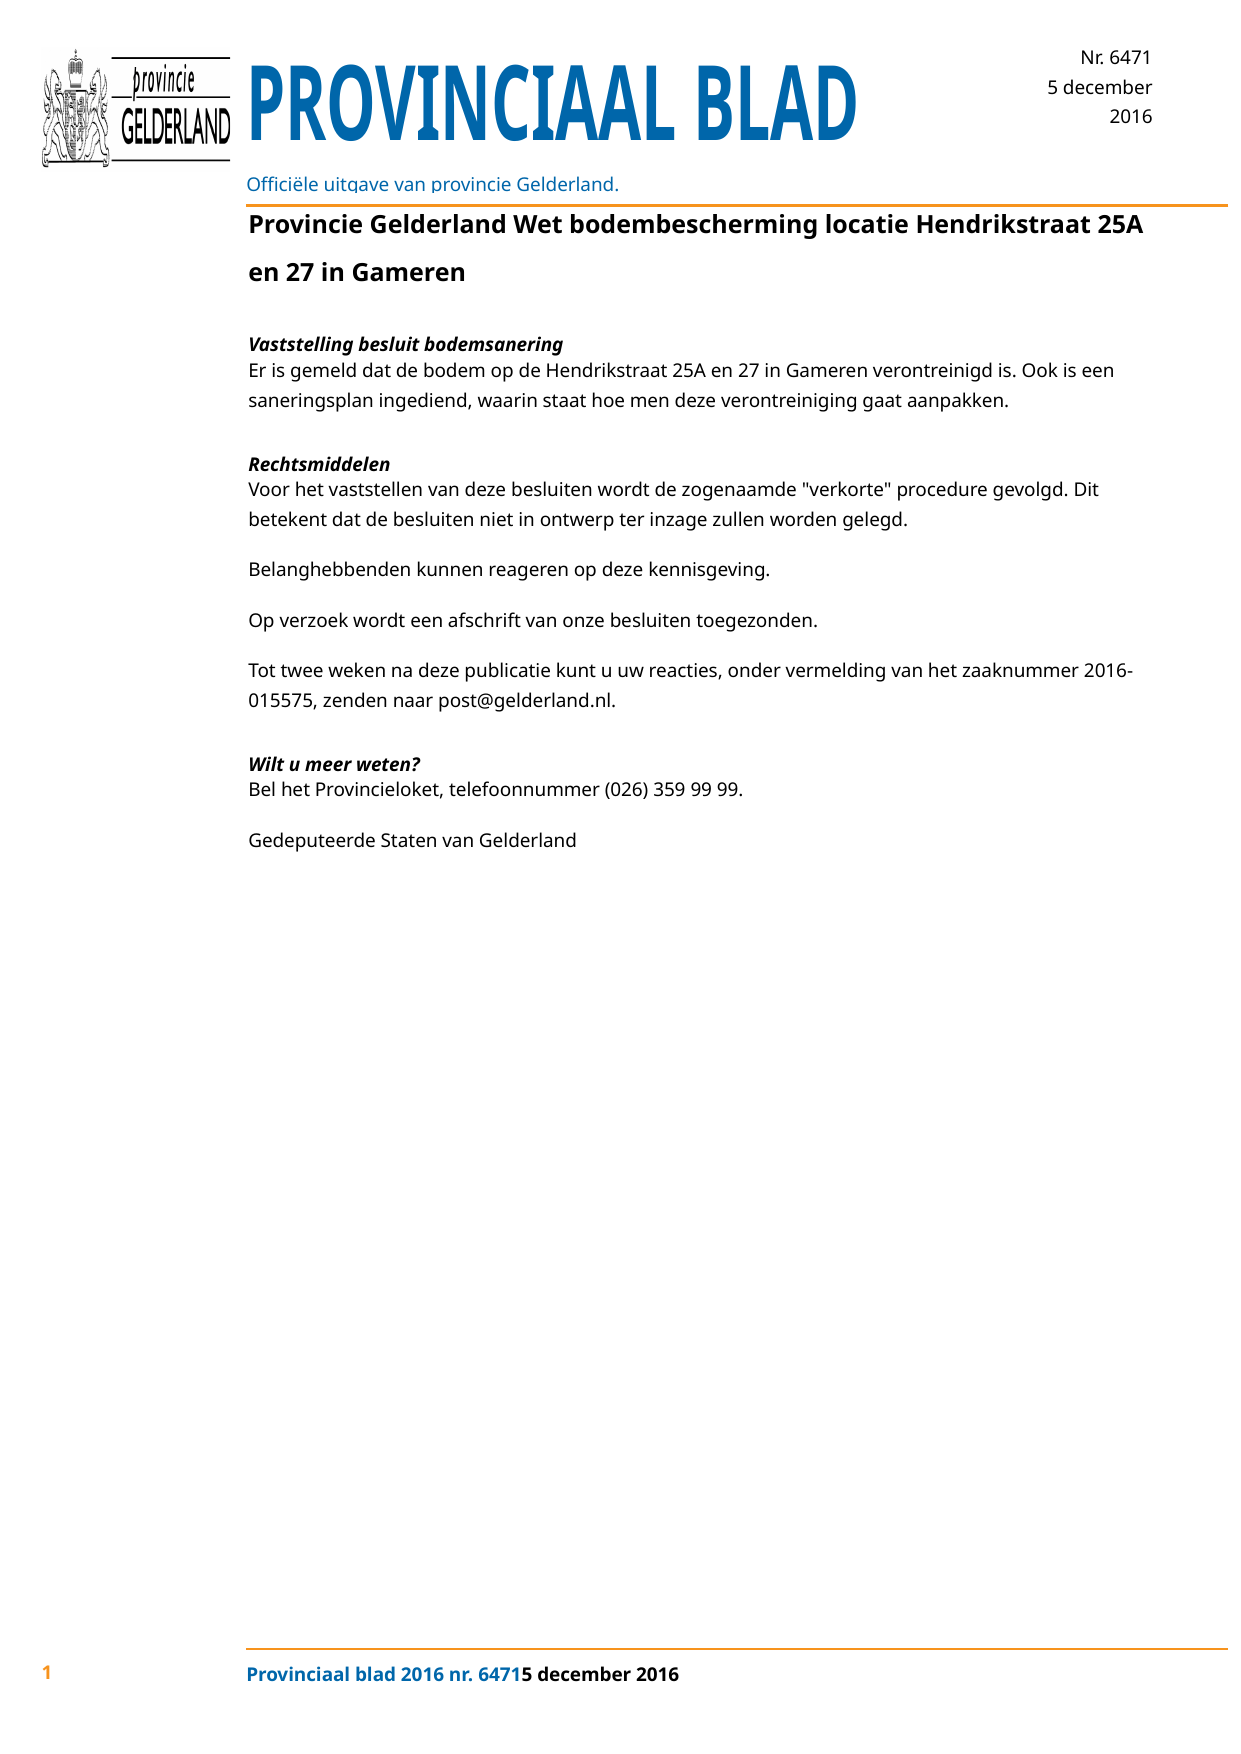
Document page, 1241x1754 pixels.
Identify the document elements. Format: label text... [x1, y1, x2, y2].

text Bel het Provincieloket, telefoonnummer (026) 359 99 99. [248, 777, 1152, 802]
text Op verzoek wordt een afschrift van onze besluiten toegezonden. [248, 607, 1152, 633]
text Tot twee weken na deze publicatie kunt u uw reacties, onder vermelding van het zaaknummer 2016-015575, zenden naar post@gelderland.nl. [248, 657, 1152, 713]
text Er is gemeld dat de bodem op de Hendrikstraat 25A en 27 in Gameren verontreinigd is. Ook is een saneringsplan ingediend, waarin staat hoe men deze verontreiniging gaat aanpakken. [248, 357, 1152, 412]
text Gedeputeerde Staten van Gelderland [248, 827, 1152, 853]
text Vaststelling besluit bodemsanering [248, 331, 1152, 357]
text Rechtsmiddelen [248, 451, 1152, 476]
text Provincie Gelderland Wet bodembescherming locatie Hendrikstraat 25A en 27 in Gameren [248, 207, 1152, 288]
picture [41, 47, 231, 172]
text Voor het vaststellen van deze besluiten wordt de zogenaamde "verkorte" procedure gevolgd. Dit betekent dat de besluiten niet in ontwerp ter inzage zullen worden gelegd. [248, 476, 1152, 532]
text Wilt u meer weten? [248, 751, 1152, 777]
text Belanghebbenden kunnen reageren op deze kennisgeving. [248, 556, 1152, 582]
